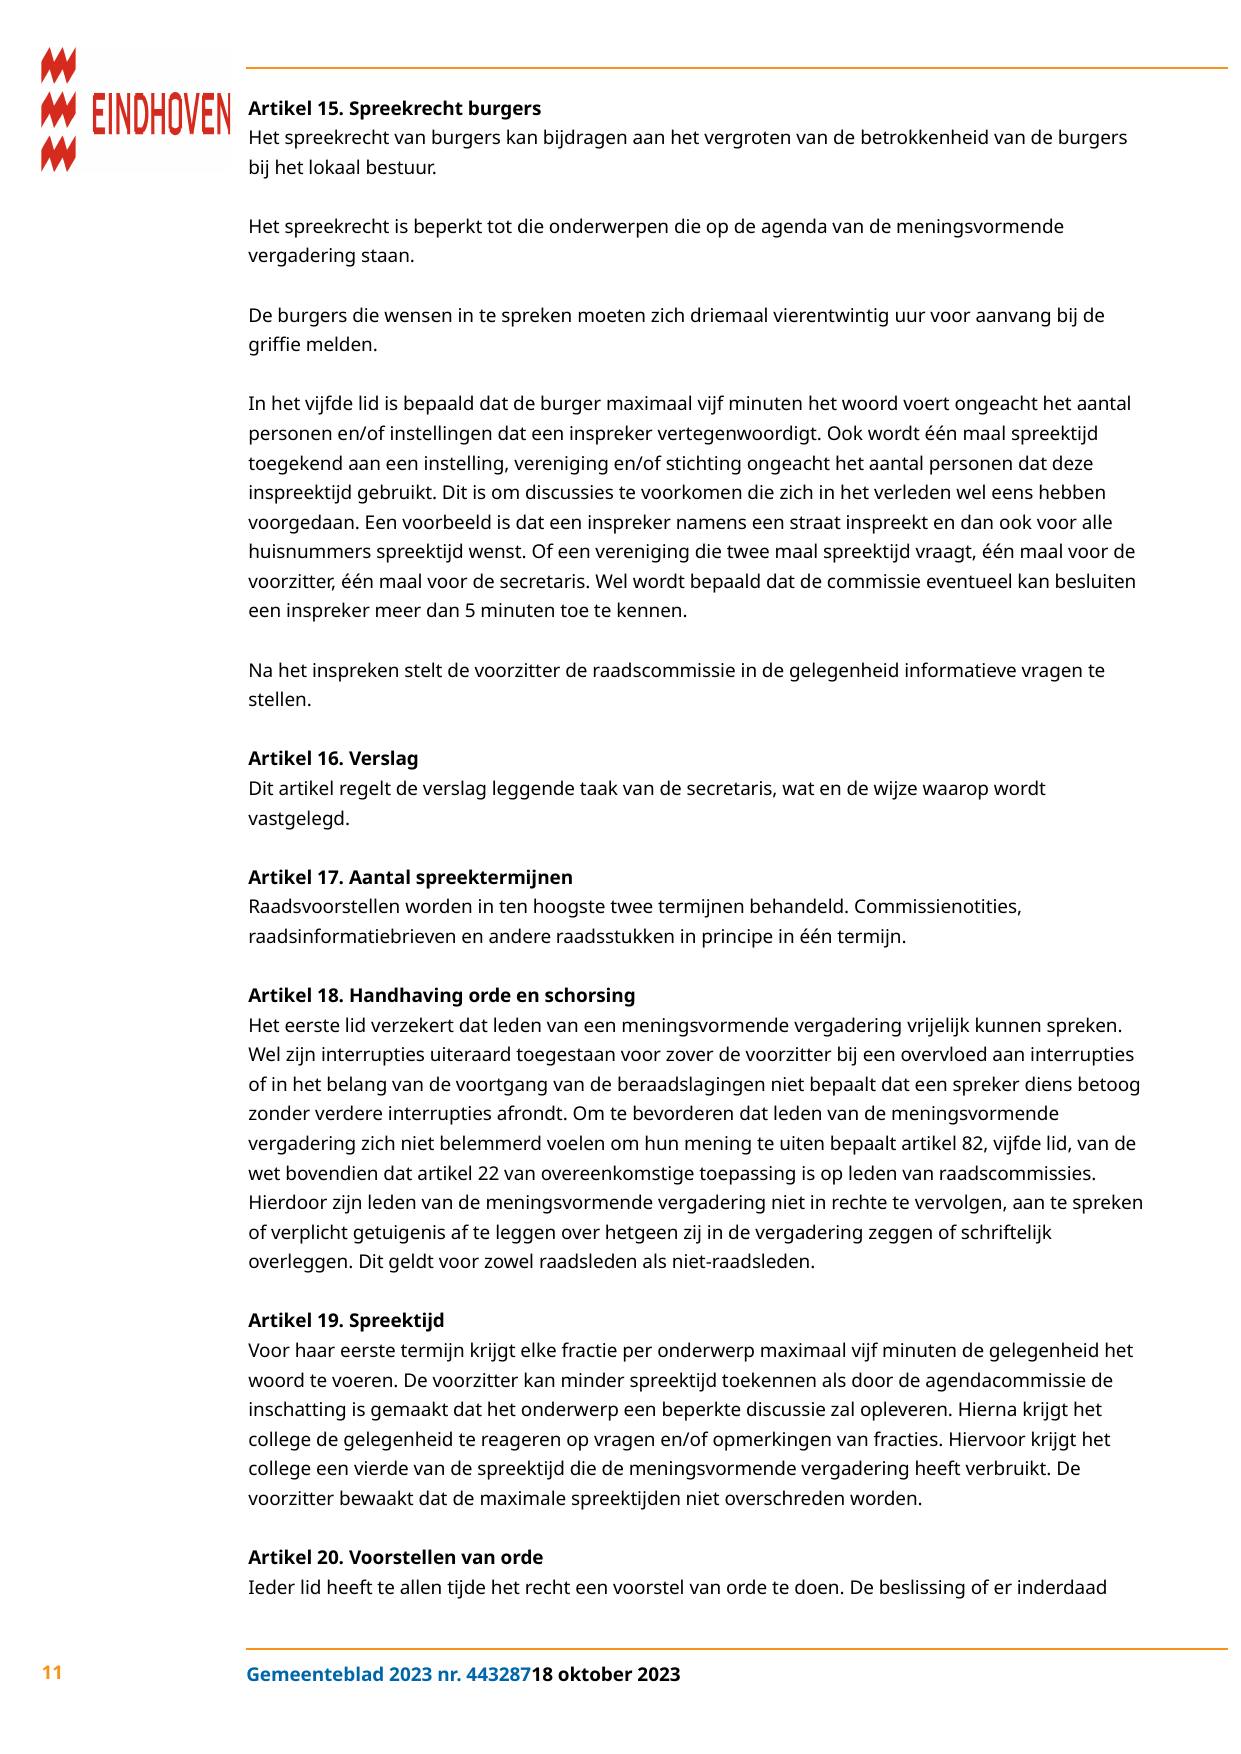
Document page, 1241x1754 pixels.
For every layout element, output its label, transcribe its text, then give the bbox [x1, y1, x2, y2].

text Het spreekrecht is beperkt tot die onderwerpen die op de agenda van de meningsvormende vergadering staan. [248, 213, 1152, 268]
text Het spreekrecht van burgers kan bijdragen aan het vergroten van de betrokkenheid van de burgers bij het lokaal bestuur. [248, 124, 1152, 180]
text Artikel 18. Handhaving orde en schorsing [248, 982, 1152, 1008]
text Artikel 20. Voorstellen van orde [248, 1544, 1152, 1570]
text Artikel 16. Verslag [248, 746, 1152, 771]
text Raadsvoorstellen worden in ten hoogste twee termijnen behandeld. Commissienotities, raadsinformatiebrieven en andere raadsstukken in principe in één termijn. [248, 893, 1152, 949]
text Dit artikel regelt de verslag leggende taak van de secretaris, wat en de wijze waarop wordt vastgelegd. [248, 775, 1152, 831]
text Voor haar eerste termijn krijgt elke fractie per onderwerp maximaal vijf minuten de gelegenheid het woord te voeren. De voorzitter kan minder spreektijd toekennen als door de agendacommissie de inschatting is gemaakt dat het onderwerp een beperkte discussie zal opleveren. Hierna krijgt het college de gelegenheid te reageren op vragen en/of opmerkingen van fracties. Hiervoor krijgt het college een vierde van de spreektijd die de meningsvormende vergadering heeft verbruikt. De voorzitter bewaakt dat de maximale spreektijden niet overschreden worden. [248, 1337, 1152, 1511]
text Ieder lid heeft te allen tijde het recht een voorstel van orde te doen. De beslissing of er inderdaad [248, 1574, 1152, 1600]
text Het eerste lid verzekert dat leden van een meningsvormende vergadering vrijelijk kunnen spreken. Wel zijn interrupties uiteraard toegestaan voor zover de voorzitter bij een overvloed aan interrupties of in het belang van de voortgang van de beraadslagingen niet bepaalt dat een spreker diens betoog zonder verdere interrupties afrondt. Om te bevorderen dat leden van de meningsvormende vergadering zich niet belemmerd voelen om hun mening te uiten bepaalt artikel 82, vijfde lid, van de wet bovendien dat artikel 22 van overeenkomstige toepassing is op leden van raadscommissies. Hierdoor zijn leden van de meningsvormende vergadering niet in rechte te vervolgen, aan te spreken of verplicht getuigenis af te leggen over hetgeen zij in de vergadering zeggen of schriftelijk overleggen. Dit geldt voor zowel raadsleden als niet-raadsleden. [248, 1012, 1152, 1274]
text Artikel 15. Spreekrecht burgers [248, 95, 1152, 121]
text Artikel 19. Spreektijd [248, 1308, 1152, 1333]
text Artikel 17. Aantal spreektermijnen [248, 864, 1152, 890]
text In het vijfde lid is bepaald dat de burger maximaal vijf minuten het woord voert ongeacht het aantal personen en/of instellingen dat een inspreker vertegenwoordigt. Ook wordt één maal spreektijd toegekend aan een instelling, vereniging en/of stichting ongeacht het aantal personen dat deze inspreektijd gebruikt. Dit is om discussies te voorkomen die zich in het verleden wel eens hebben voorgedaan. Een voorbeeld is dat een inspreker namens een straat inspreekt en dan ook voor alle huisnummers spreektijd wenst. Of een vereniging die twee maal spreektijd vraagt, één maal voor de voorzitter, één maal voor de secretaris. Wel wordt bepaald dat de commissie eventueel kan besluiten een inspreker meer dan 5 minuten toe te kennen. [248, 391, 1152, 623]
text De burgers die wensen in te spreken moeten zich driemaal vierentwintig uur voor aanvang bij de griffie melden. [248, 302, 1152, 357]
picture [41, 47, 231, 172]
text Na het inspreken stelt de voorzitter de raadscommissie in de gelegenheid informatieve vragen te stellen. [248, 657, 1152, 712]
